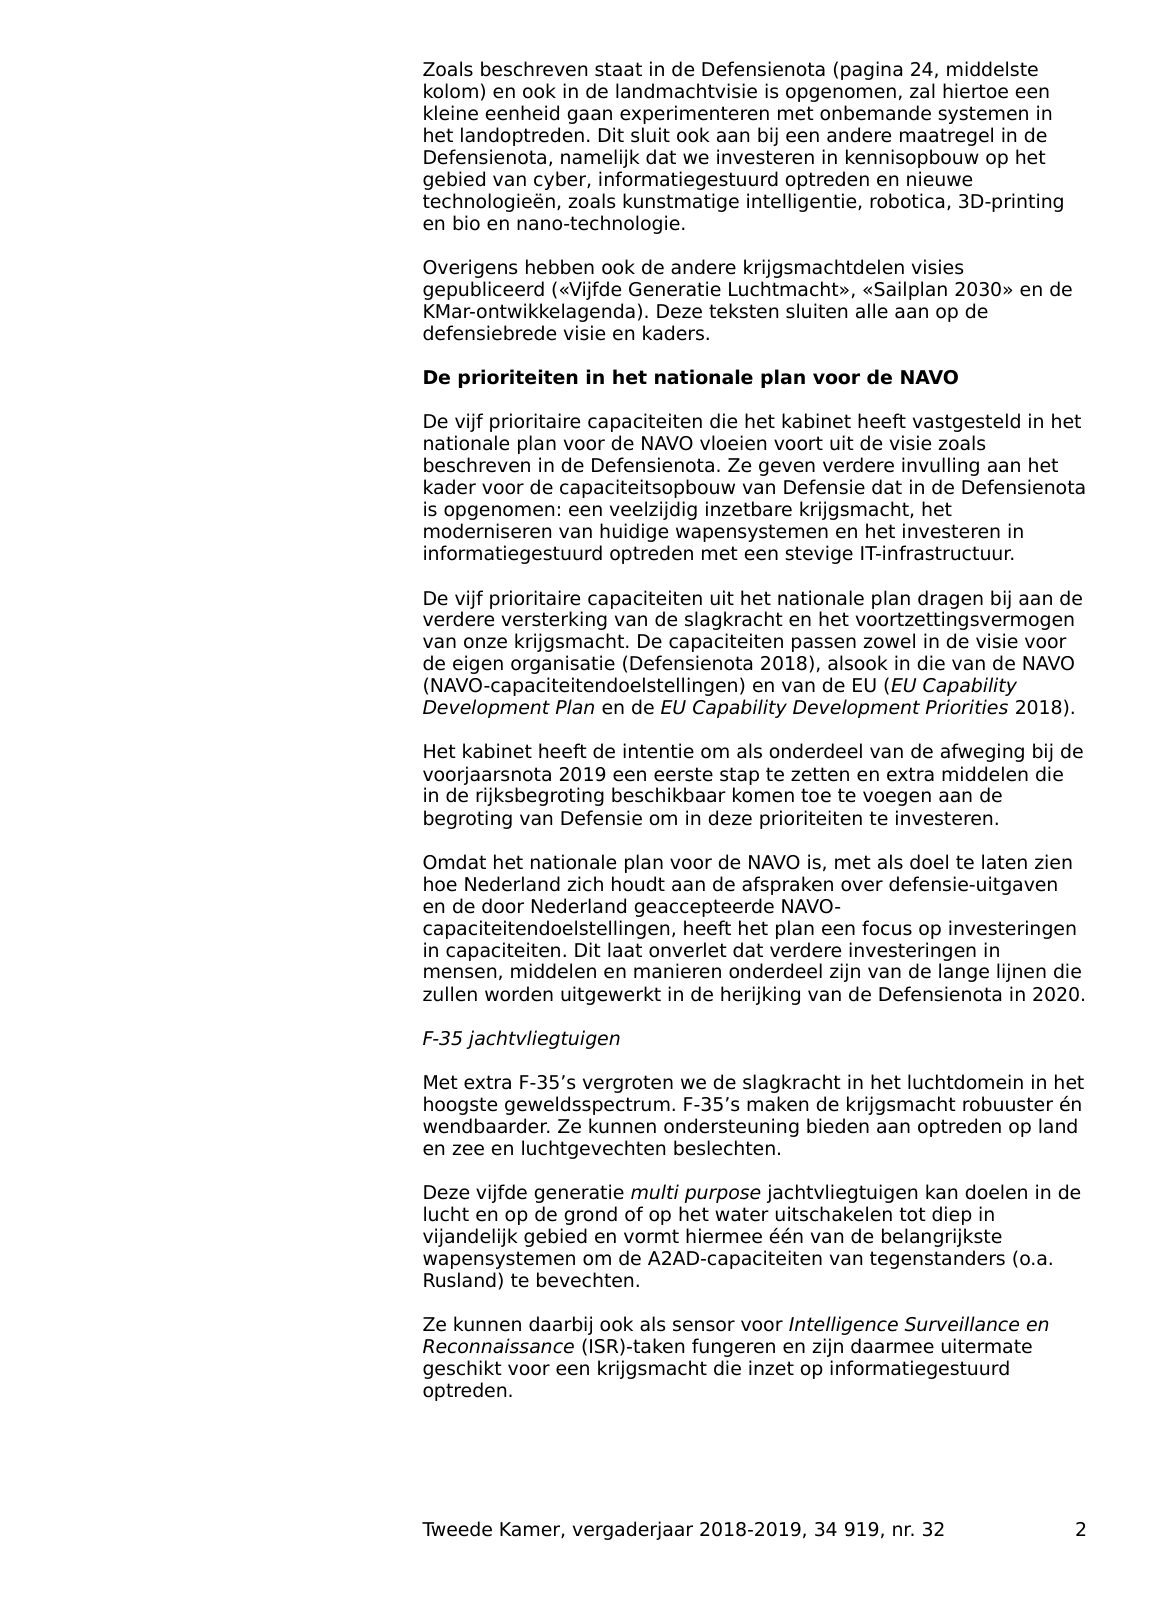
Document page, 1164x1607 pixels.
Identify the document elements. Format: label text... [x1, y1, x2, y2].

text Overigens hebben ook de andere krijgsmachtdelen visies gepubliceerd («Vijfde Generatie Luchtmacht», «Sailplan 2030» en de KMar-ontwikkelagenda). Deze teksten sluiten alle aan op de defensiebrede visie en kaders. [422, 257, 1087, 345]
text Het kabinet heeft de intentie om als onderdeel van de afweging bij de voorjaarsnota 2019 een eerste stap te zetten en extra middelen die in de rijksbegroting beschikbaar komen toe te voegen aan de begroting van Defensie om in deze prioriteiten te investeren. [422, 741, 1087, 829]
subtitle De prioriteiten in het nationale plan voor de NAVO [422, 367, 1087, 389]
text Omdat het nationale plan voor de NAVO is, met als doel te laten zien hoe Nederland zich houdt aan de afspraken over defensie-uitgaven en de door Nederland geaccepteerde NAVO-capaciteitendoelstellingen, heeft het plan een focus op investeringen in capaciteiten. Dit laat onverlet dat verdere investeringen in mensen, middelen en manieren onderdeel zijn van de lange lijnen die zullen worden uitgewerkt in de herijking van de Defensienota in 2020. [422, 852, 1087, 1005]
text De vijf prioritaire capaciteiten die het kabinet heeft vastgesteld in het nationale plan voor de NAVO vloeien voort uit de visie zoals beschreven in de Defensienota. Ze geven verdere invulling aan het kader voor de capaciteitsopbouw van Defensie dat in de Defensienota is opgenomen: een veelzijdig inzetbare krijgsmacht, het moderniseren van huidige wapensystemen en het investeren in informatiegestuurd optreden met een stevige IT-infrastructuur. [422, 411, 1087, 565]
text Deze vijfde generatie multi purpose jachtvliegtuigen kan doelen in de lucht en op de grond of op het water uitschakelen tot diep in vijandelijk gebied en vormt hiermee één van de belangrijkste wapensystemen om de A2AD-capaciteiten van tegenstanders (o.a. Rusland) te bevechten. [422, 1182, 1087, 1292]
text Zoals beschreven staat in de Defensienota (pagina 24, middelste kolom) en ook in de landmachtvisie is opgenomen, zal hiertoe een kleine eenheid gaan experimenteren met onbemande systemen in het landoptreden. Dit sluit ook aan bij een andere maatregel in de Defensienota, namelijk dat we investeren in kennisopbouw op het gebied van cyber, informatiegestuurd optreden en nieuwe technologieën, zoals kunstmatige intelligentie, robotica, 3D-printing en bio en nano-technologie. [422, 59, 1087, 235]
text Ze kunnen daarbij ook als sensor voor Intelligence Surveillance en Reconnaissance (ISR)-taken fungeren en zijn daarmee uitermate geschikt voor een krijgsmacht die inzet op informatiegestuurd optreden. [422, 1314, 1087, 1402]
text De vijf prioritaire capaciteiten uit het nationale plan dragen bij aan de verdere versterking van de slagkracht en het voortzettingsvermogen van onze krijgsmacht. De capaciteiten passen zowel in de visie voor de eigen organisatie (Defensienota 2018), alsook in die van de NAVO (NAVO-capaciteitendoelstellingen) en van de EU (EU Capability Development Plan en de EU Capability Development Priorities 2018). [422, 587, 1087, 719]
subtitle F-35 jachtvliegtuigen [422, 1028, 1087, 1049]
text Met extra F-35’s vergroten we de slagkracht in het luchtdomein in het hoogste geweldsspectrum. F-35’s maken de krijgsmacht robuuster én wendbaarder. Ze kunnen ondersteuning bieden aan optreden op land en zee en luchtgevechten beslechten. [422, 1072, 1087, 1160]
